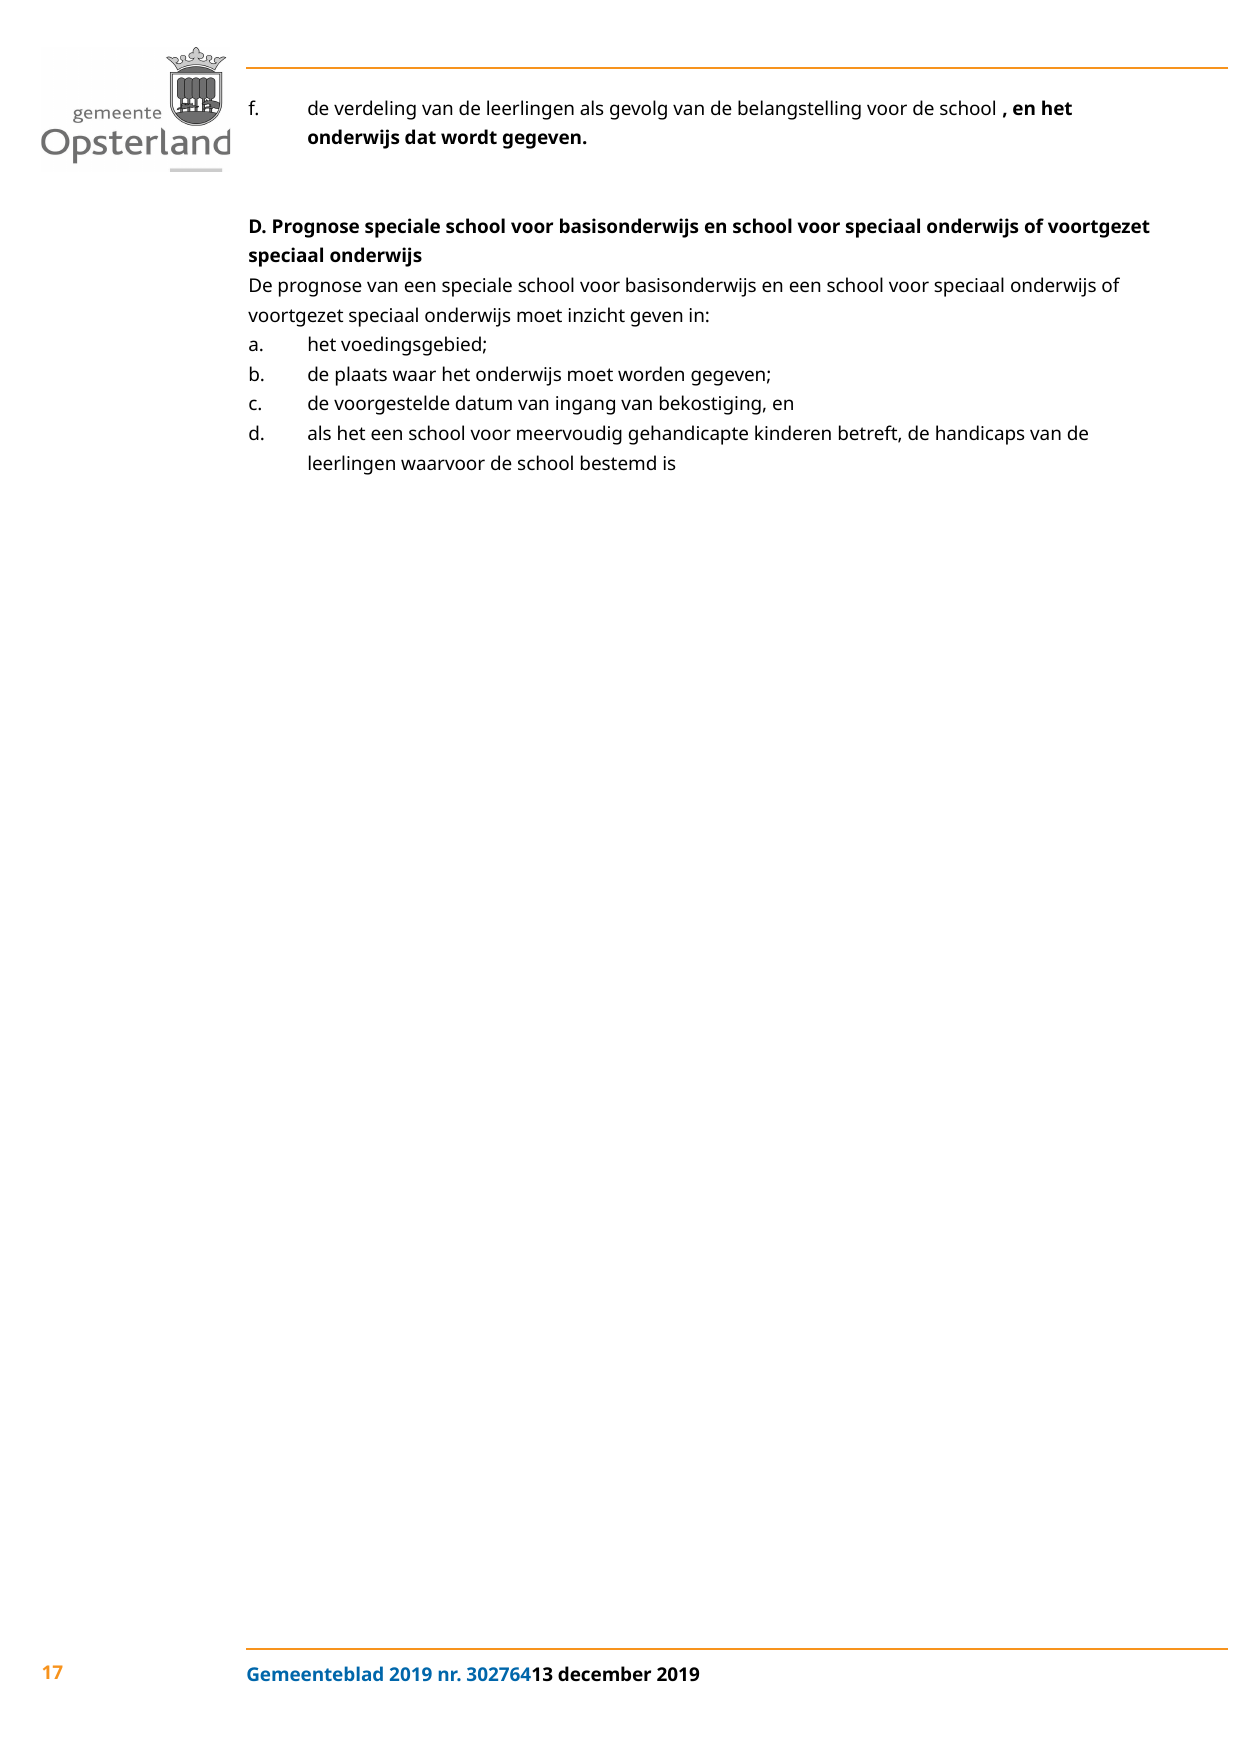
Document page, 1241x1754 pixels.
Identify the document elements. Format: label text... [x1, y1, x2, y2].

list als het een school voor meervoudig gehandicapte kinderen betreft, de handicaps van de leerlingen waarvoor de school bestemd is [248, 420, 1152, 476]
list het voedingsgebied; [248, 331, 1152, 357]
list de plaats waar het onderwijs moet worden gegeven; [248, 361, 1152, 387]
picture [41, 47, 231, 172]
list de voorgestelde datum van ingang van bekostiging, en [248, 391, 1152, 416]
list de verdeling van de leerlingen als gevolg van de belangstelling voor de school , en het onderwijs dat wordt gegeven. [248, 95, 1152, 150]
text De prognose van een speciale school voor basisonderwijs en een school voor speciaal onderwijs of voortgezet speciaal onderwijs moet inzicht geven in: [248, 272, 1152, 328]
text D. Prognose speciale school voor basisonderwijs en school voor speciaal onderwijs of voortgezet speciaal onderwijs [248, 213, 1152, 268]
